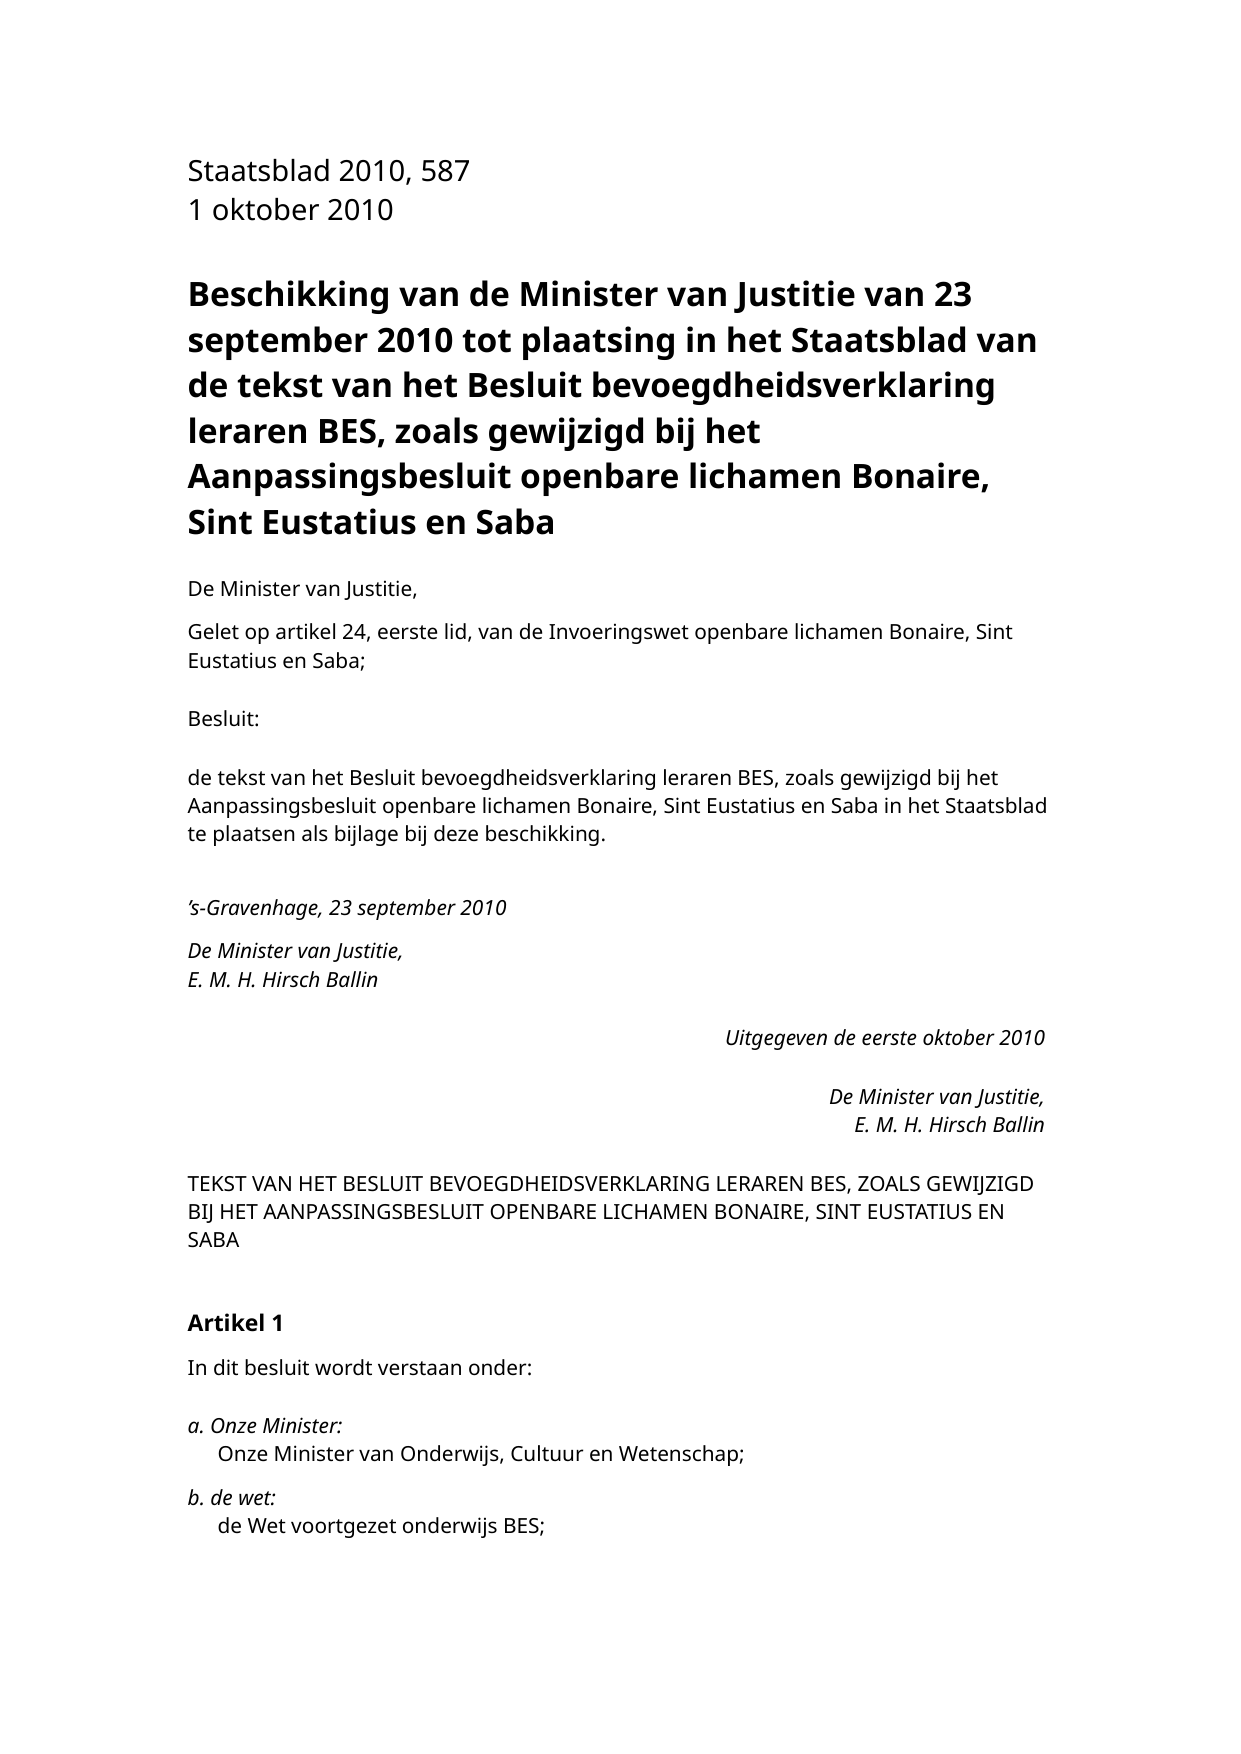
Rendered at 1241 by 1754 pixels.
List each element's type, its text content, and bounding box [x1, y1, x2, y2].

text 1 oktober 2010 [187, 190, 1053, 229]
text de tekst van het Besluit bevoegdheidsverklaring leraren BES, zoals gewijzigd bij het Aanpassingsbesluit openbare lichamen Bonaire, Sint Eustatius en Saba in het Staatsblad te plaatsen als bijlage bij deze beschikking. [187, 763, 1053, 848]
subtitle TEKST VAN HET BESLUIT BEVOEGDHEIDSVERKLARING LERAREN BES, ZOALS GEWIJZIGD BIJ HET AANPASSINGSBESLUIT OPENBARE LICHAMEN BONAIRE, SINT EUSTATIUS EN SABA [187, 1169, 1053, 1254]
text Uitgegeven de eerste oktober 2010 [187, 1023, 1053, 1052]
text De Minister van Justitie, [187, 1082, 1053, 1110]
text de Wet voortgezet onderwijs BES; [217, 1511, 1053, 1540]
subtitle Artikel 1 [187, 1306, 1053, 1338]
text Besluit: [187, 704, 1053, 733]
text E. M. H. Hirsch Ballin [187, 965, 1053, 993]
text In dit besluit wordt verstaan onder: [187, 1353, 1053, 1381]
text ’s-Gravenhage, 23 september 2010 [187, 893, 1053, 921]
text a. Onze Minister: [187, 1411, 1053, 1439]
text Onze Minister van Onderwijs, Cultuur en Wetenschap; [217, 1439, 1053, 1468]
text De Minister van Justitie, [187, 574, 1053, 602]
text b. de wet: [187, 1483, 1053, 1511]
subtitle Beschikking van de Minister van Justitie van 23 september 2010 tot plaatsing in het Staatsblad van de tekst van het Besluit bevoegdheidsverklaring leraren BES, zoals gewijzigd bij het Aanpassingsbesluit openbare lichamen Bonaire, Sint Eustatius en Saba [187, 271, 1053, 544]
text Staatsblad 2010, 587 [187, 150, 1053, 190]
text Gelet op artikel 24, eerste lid, van de Invoeringswet openbare lichamen Bonaire, Sint Eustatius en Saba; [187, 617, 1053, 674]
text E. M. H. Hirsch Ballin [187, 1110, 1053, 1139]
text De Minister van Justitie, [187, 936, 1053, 965]
